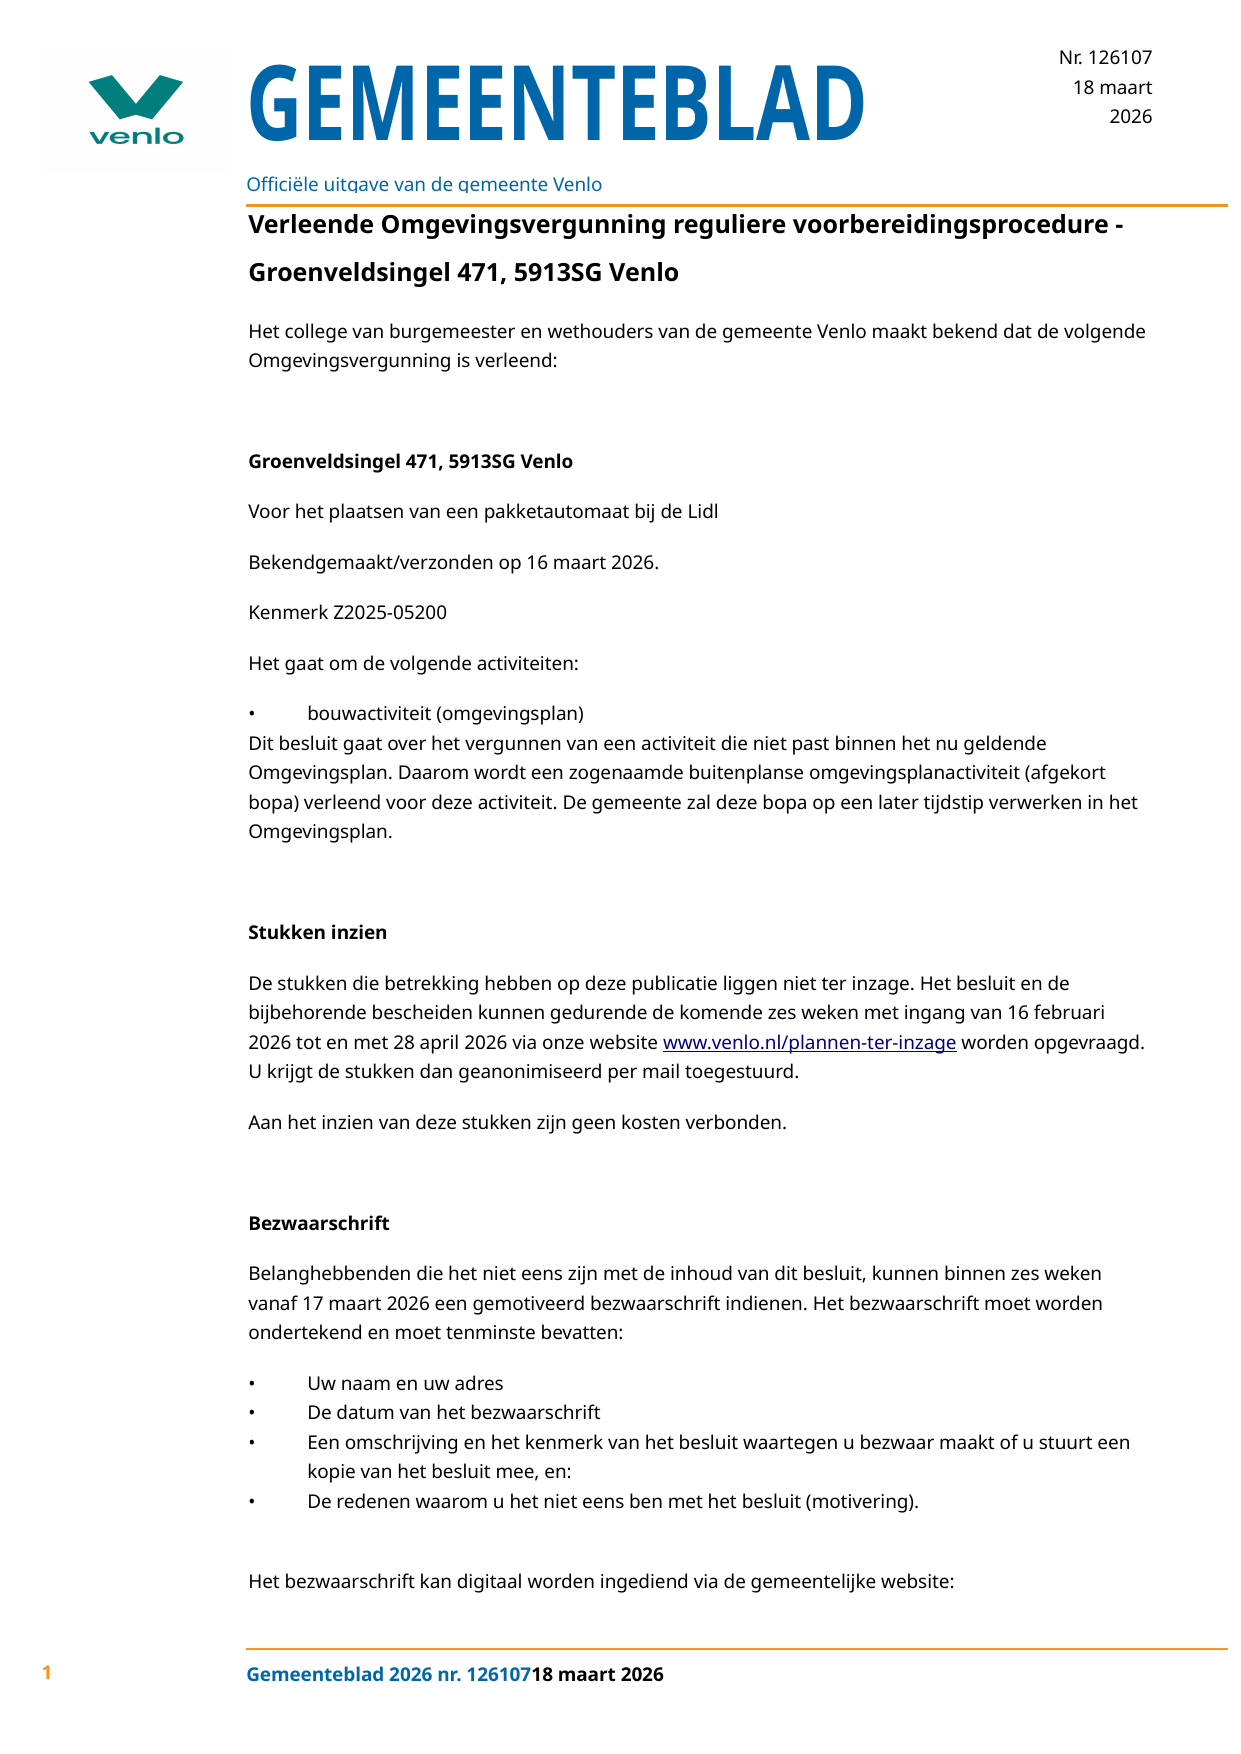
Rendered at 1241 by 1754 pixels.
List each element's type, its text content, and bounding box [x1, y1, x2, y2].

text Groenveldsingel 471, 5913SG Venlo [248, 448, 1152, 474]
text Het gaat om de volgende activiteiten: [248, 650, 1152, 676]
text Belanghebbenden die het niet eens zijn met de inhoud van dit besluit, kunnen binnen zes weken vanaf 17 maart 2026 een gemotiveerd bezwaarschrift indienen. Het bezwaarschrift moet worden ondertekend en moet tenminste bevatten: [248, 1260, 1152, 1345]
text Verleende Omgevingsvergunning reguliere voorbereidingsprocedure - Groenveldsingel 471, 5913SG Venlo [248, 207, 1152, 288]
text Aan het inzien van deze stukken zijn geen kosten verbonden. [248, 1109, 1152, 1135]
text Kenmerk Z2025-05200 [248, 599, 1152, 625]
text Het college van burgemeester en wethouders van de gemeente Venlo maakt bekend dat de volgende Omgevingsvergunning is verleend: [248, 318, 1152, 373]
picture [41, 47, 231, 172]
list Uw naam en uw adres [248, 1370, 1152, 1396]
list De redenen waarom u het niet eens ben met het besluit (motivering). [248, 1488, 1152, 1514]
text Bekendgemaakt/verzonden op 16 maart 2026. [248, 549, 1152, 575]
list Een omschrijving en het kenmerk van het besluit waartegen u bezwaar maakt of u stuurt een kopie van het besluit mee, en: [248, 1429, 1152, 1484]
list De datum van het bezwaarschrift [248, 1399, 1152, 1425]
list bouwactiviteit (omgevingsplan) [248, 700, 1152, 726]
text Bezwaarschrift [248, 1210, 1152, 1236]
text Voor het plaatsen van een pakketautomaat bij de Lidl [248, 499, 1152, 524]
text De stukken die betrekking hebben op deze publicatie liggen niet ter inzage. Het besluit en de bijbehorende bescheiden kunnen gedurende de komende zes weken met ingang van 16 februari 2026 tot en met 28 april 2026 via onze website www.venlo.nl/plannen-ter-inzage worden opgevraagd. U krijgt de stukken dan geanonimiseerd per mail toegestuurd. [248, 970, 1152, 1084]
text Het bezwaarschrift kan digitaal worden ingediend via de gemeentelijke website: [248, 1568, 1152, 1594]
text Dit besluit gaat over het vergunnen van een activiteit die niet past binnen het nu geldende Omgevingsplan. Daarom wordt een zogenaamde buitenplanse omgevingsplanactiviteit (afgekort bopa) verleend voor deze activiteit. De gemeente zal deze bopa op een later tijdstip verwerken in het Omgevingsplan. [248, 730, 1152, 844]
text Stukken inzien [248, 919, 1152, 945]
